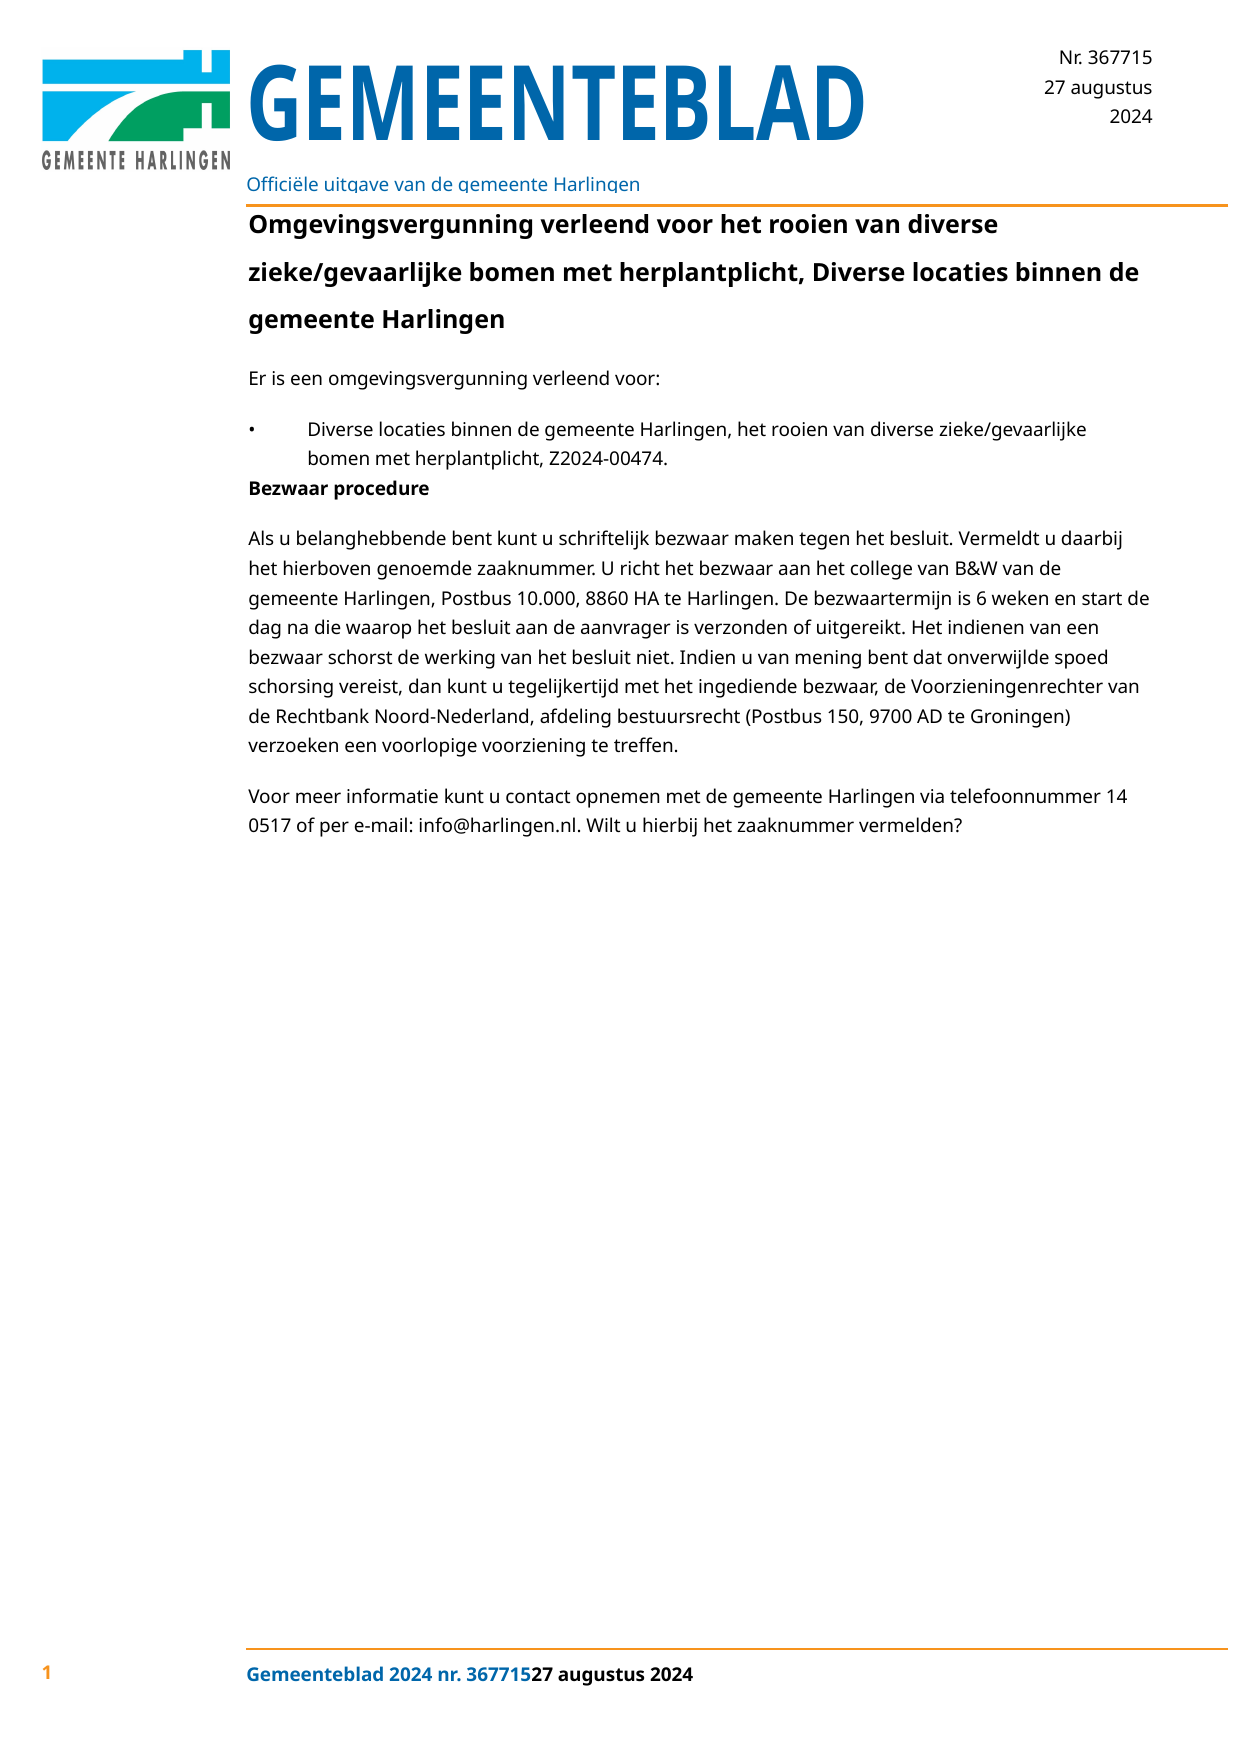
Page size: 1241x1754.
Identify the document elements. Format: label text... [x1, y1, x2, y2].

picture [41, 47, 231, 172]
text Omgevingsvergunning verleend voor het rooien van diverse zieke/gevaarlijke bomen met herplantplicht, Diverse locaties binnen de gemeente Harlingen [248, 207, 1152, 336]
text Voor meer informatie kunt u contact opnemen met de gemeente Harlingen via telefoonnummer 14 0517 of per e-mail: info@harlingen.nl. Wilt u hierbij het zaaknummer vermelden? [248, 783, 1152, 838]
text Er is een omgevingsvergunning verleend voor: [248, 366, 1152, 391]
text Als u belanghebbende bent kunt u schriftelijk bezwaar maken tegen het besluit. Vermeldt u daarbij het hierboven genoemde zaaknummer. U richt het bezwaar aan het college van B&W van de gemeente Harlingen, Postbus 10.000, 8860 HA te Harlingen. De bezwaartermijn is 6 weken en start de dag na die waarop het besluit aan de aanvrager is verzonden of uitgereikt. Het indienen van een bezwaar schorst de werking van het besluit niet. Indien u van mening bent dat onverwijlde spoed schorsing vereist, dan kunt u tegelijkertijd met het ingediende bezwaar, de Voorzieningenrechter van de Rechtbank Noord-Nederland, afdeling bestuursrecht (Postbus 150, 9700 AD te Groningen) verzoeken een voorlopige voorziening te treffen. [248, 526, 1152, 758]
text Bezwaar procedure [248, 475, 1152, 501]
list Diverse locaties binnen de gemeente Harlingen, het rooien van diverse zieke/gevaarlijke bomen met herplantplicht, Z2024-00474. [248, 416, 1152, 471]
